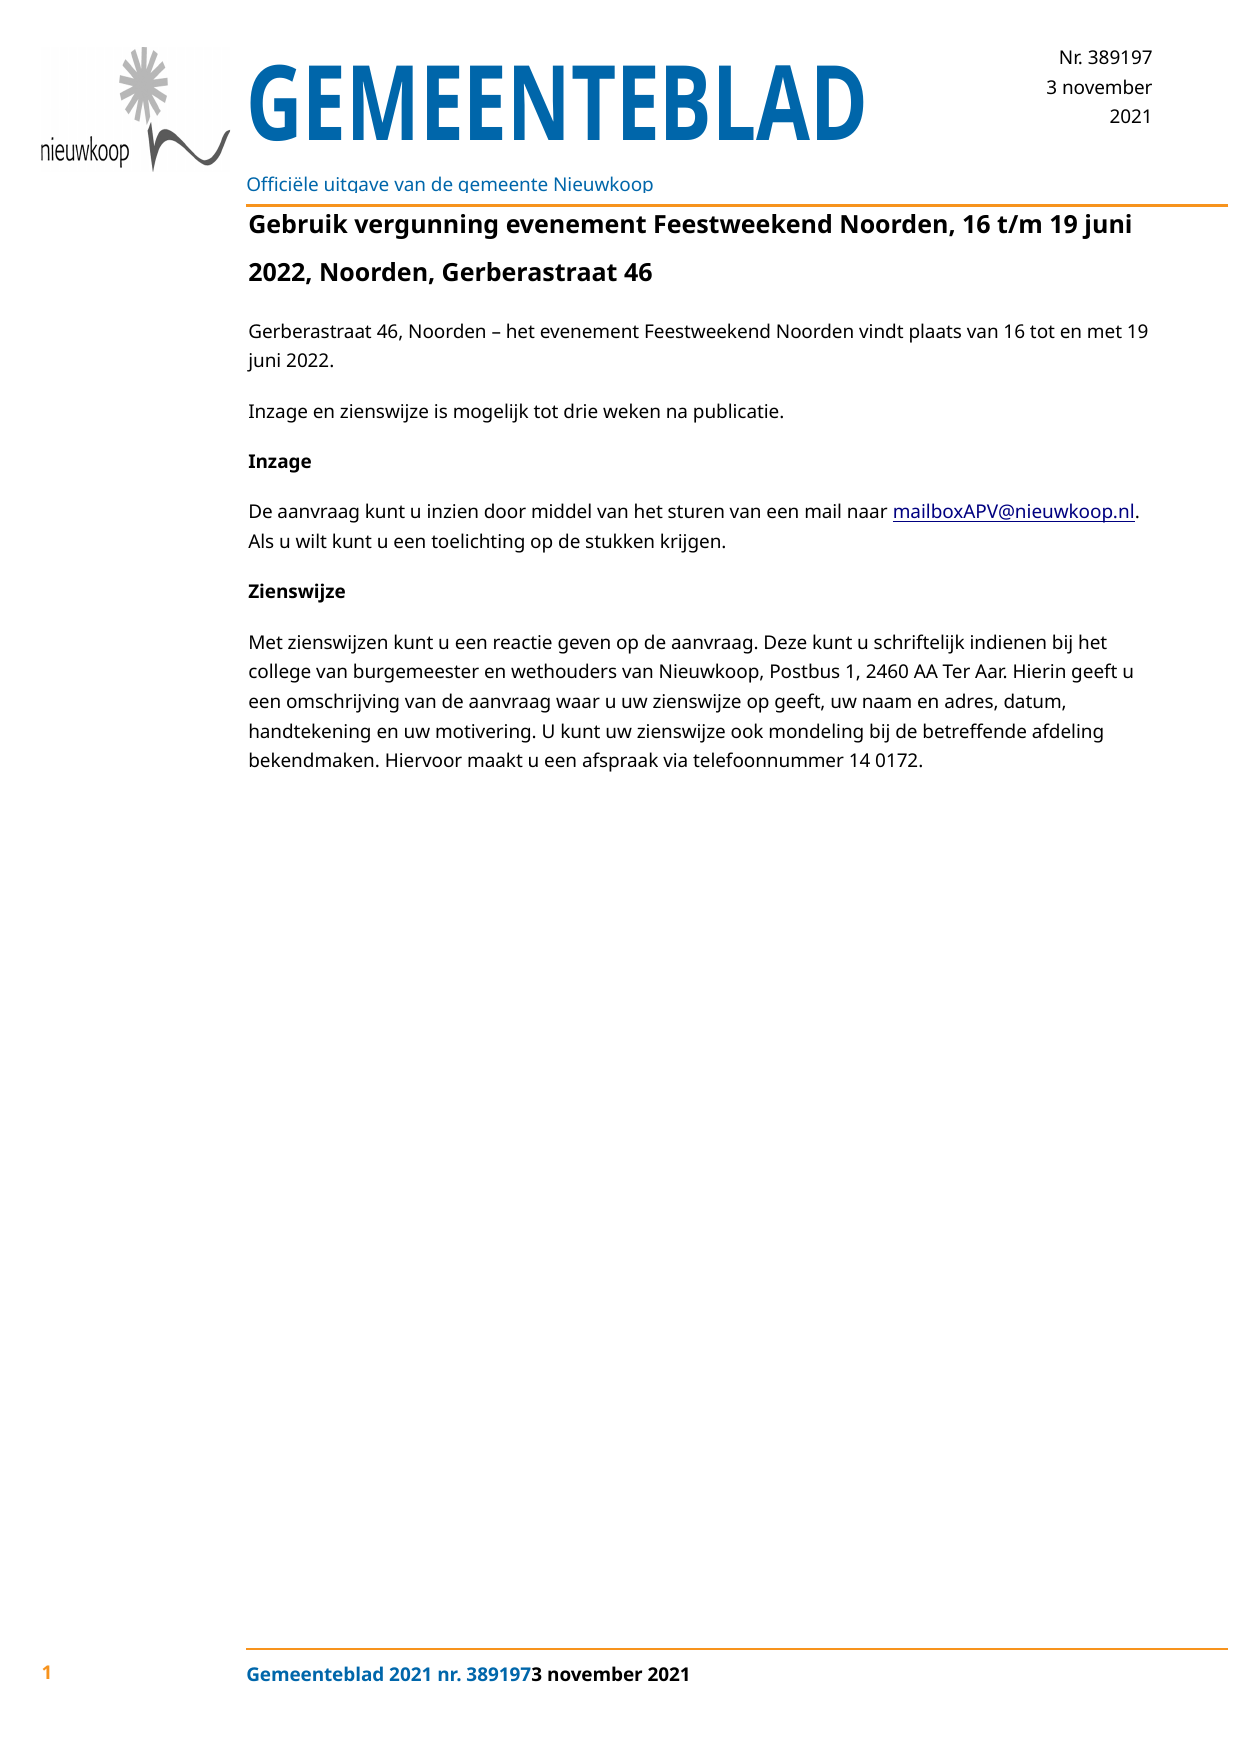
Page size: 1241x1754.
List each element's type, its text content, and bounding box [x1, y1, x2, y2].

text Zienswijze [248, 579, 1152, 604]
text Inzage en zienswijze is mogelijk tot drie weken na publicatie. [248, 398, 1152, 424]
text Gebruik vergunning evenement Feestweekend Noorden, 16 t/m 19 juni 2022, Noorden, Gerberastraat 46 [248, 207, 1152, 288]
text De aanvraag kunt u inzien door middel van het sturen van een mail naar mailboxAPV@nieuwkoop.nl. Als u wilt kunt u een toelichting op de stukken krijgen. [248, 499, 1152, 554]
text Gerberastraat 46, Noorden – het evenement Feestweekend Noorden vindt plaats van 16 tot en met 19 juni 2022. [248, 318, 1152, 373]
picture [41, 47, 231, 172]
text Inzage [248, 448, 1152, 474]
text Met zienswijzen kunt u een reactie geven op de aanvraag. Deze kunt u schriftelijk indienen bij het college van burgemeester en wethouders van Nieuwkoop, Postbus 1, 2460 AA Ter Aar. Hierin geeft u een omschrijving van de aanvraag waar u uw zienswijze op geeft, uw naam en adres, datum, handtekening en uw motivering. U kunt uw zienswijze ook mondeling bij de betreffende afdeling bekendmaken. Hiervoor maakt u een afspraak via telefoonnummer 14 0172. [248, 629, 1152, 773]
